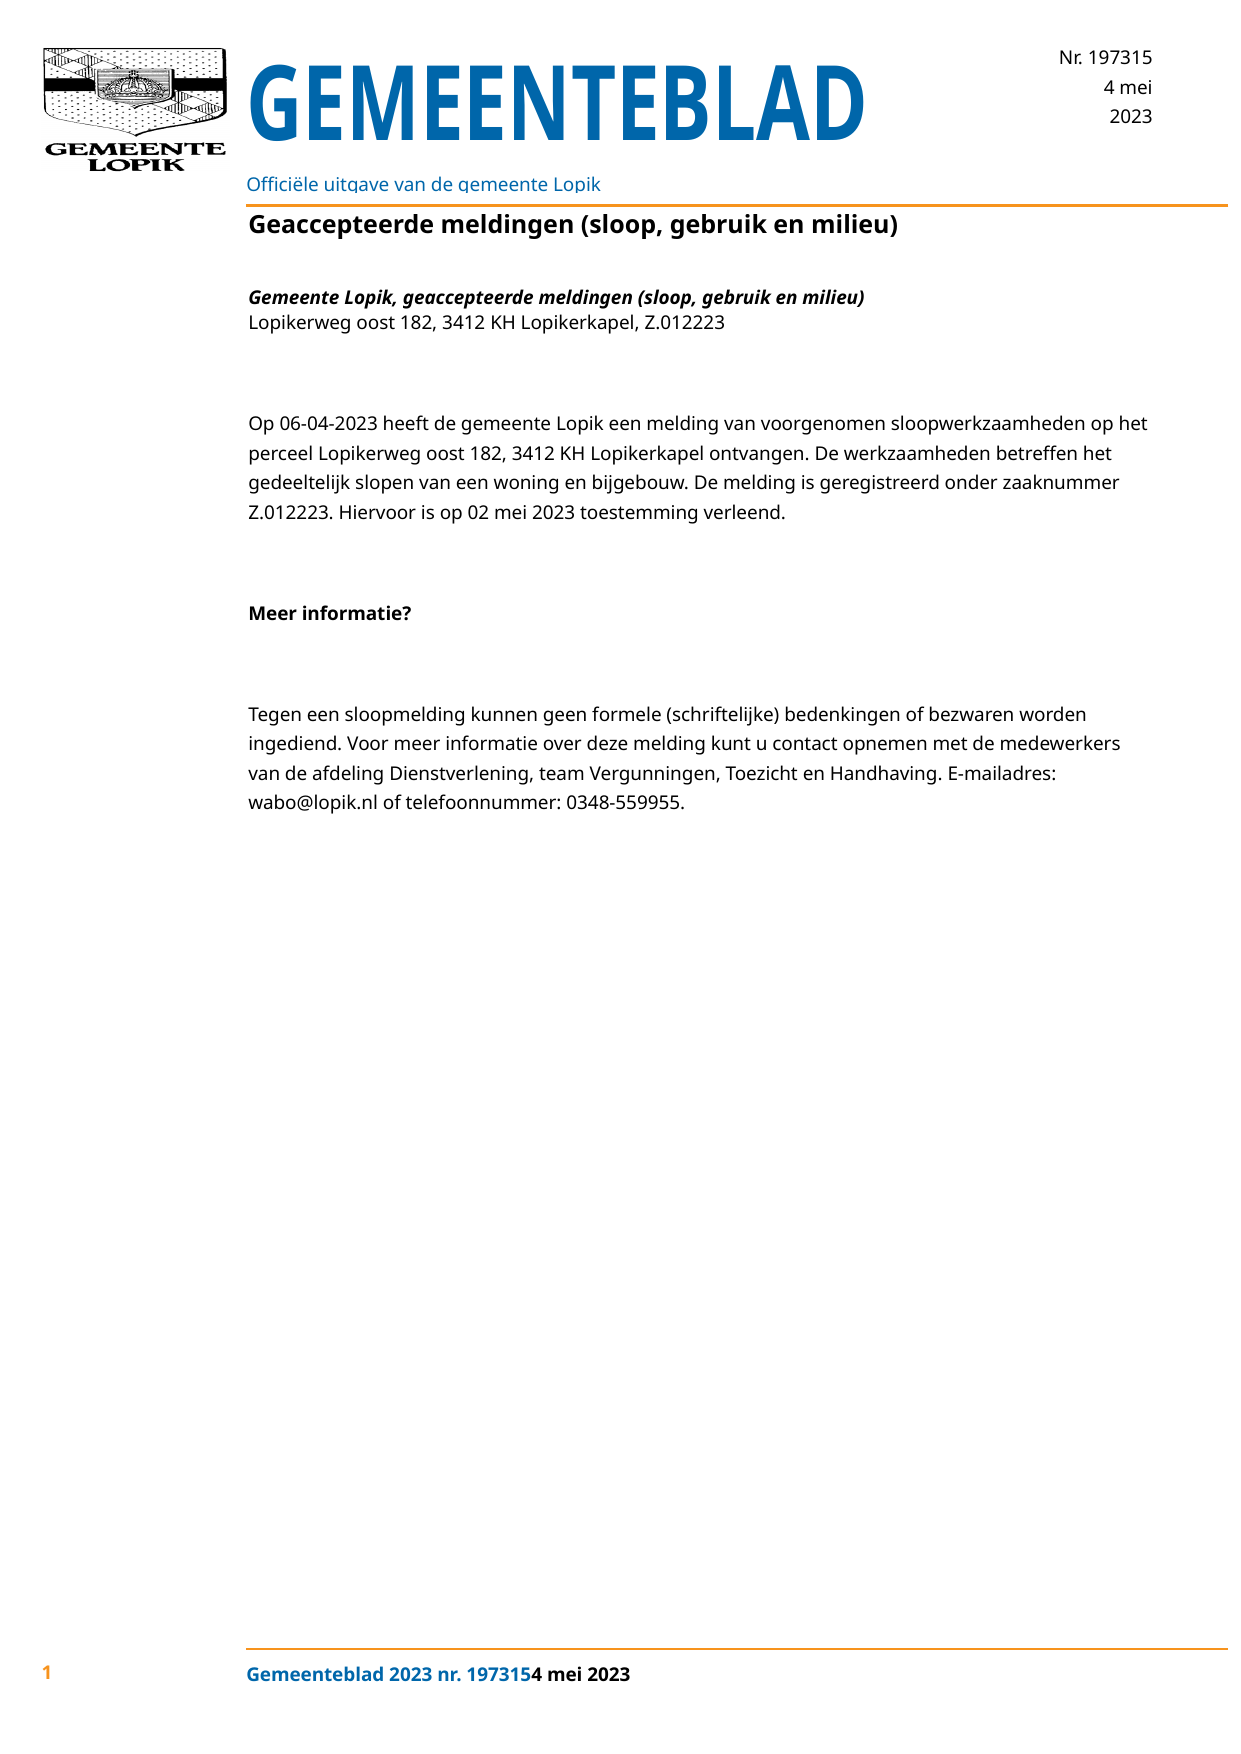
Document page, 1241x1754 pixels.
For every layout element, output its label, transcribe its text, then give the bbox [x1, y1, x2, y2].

text Geaccepteerde meldingen (sloop, gebruik en milieu) [248, 207, 1152, 241]
text Op 06-04-2023 heeft de gemeente Lopik een melding van voorgenomen sloopwerkzaamheden op het perceel Lopikerweg oost 182, 3412 KH Lopikerkapel ontvangen. De werkzaamheden betreffen het gedeeltelijk slopen van een woning en bijgebouw. De melding is geregistreerd onder zaaknummer Z.012223. Hiervoor is op 02 mei 2023 toestemming verleend. [248, 410, 1152, 525]
text Tegen een sloopmelding kunnen geen formele (schriftelijke) bedenkingen of bezwaren worden ingediend. Voor meer informatie over deze melding kunt u contact opnemen met de medewerkers van de afdeling Dienstverlening, team Vergunningen, Toezicht en Handhaving. E-mailadres: wabo@lopik.nl of telefoonnummer: 0348-559955. [248, 701, 1152, 815]
text Lopikerweg oost 182, 3412 KH Lopikerkapel, Z.012223 [248, 309, 1152, 335]
text Gemeente Lopik, geaccepteerde meldingen (sloop, gebruik en milieu) [248, 284, 1152, 309]
text Meer informatie? [248, 600, 1152, 626]
picture [41, 47, 231, 172]
